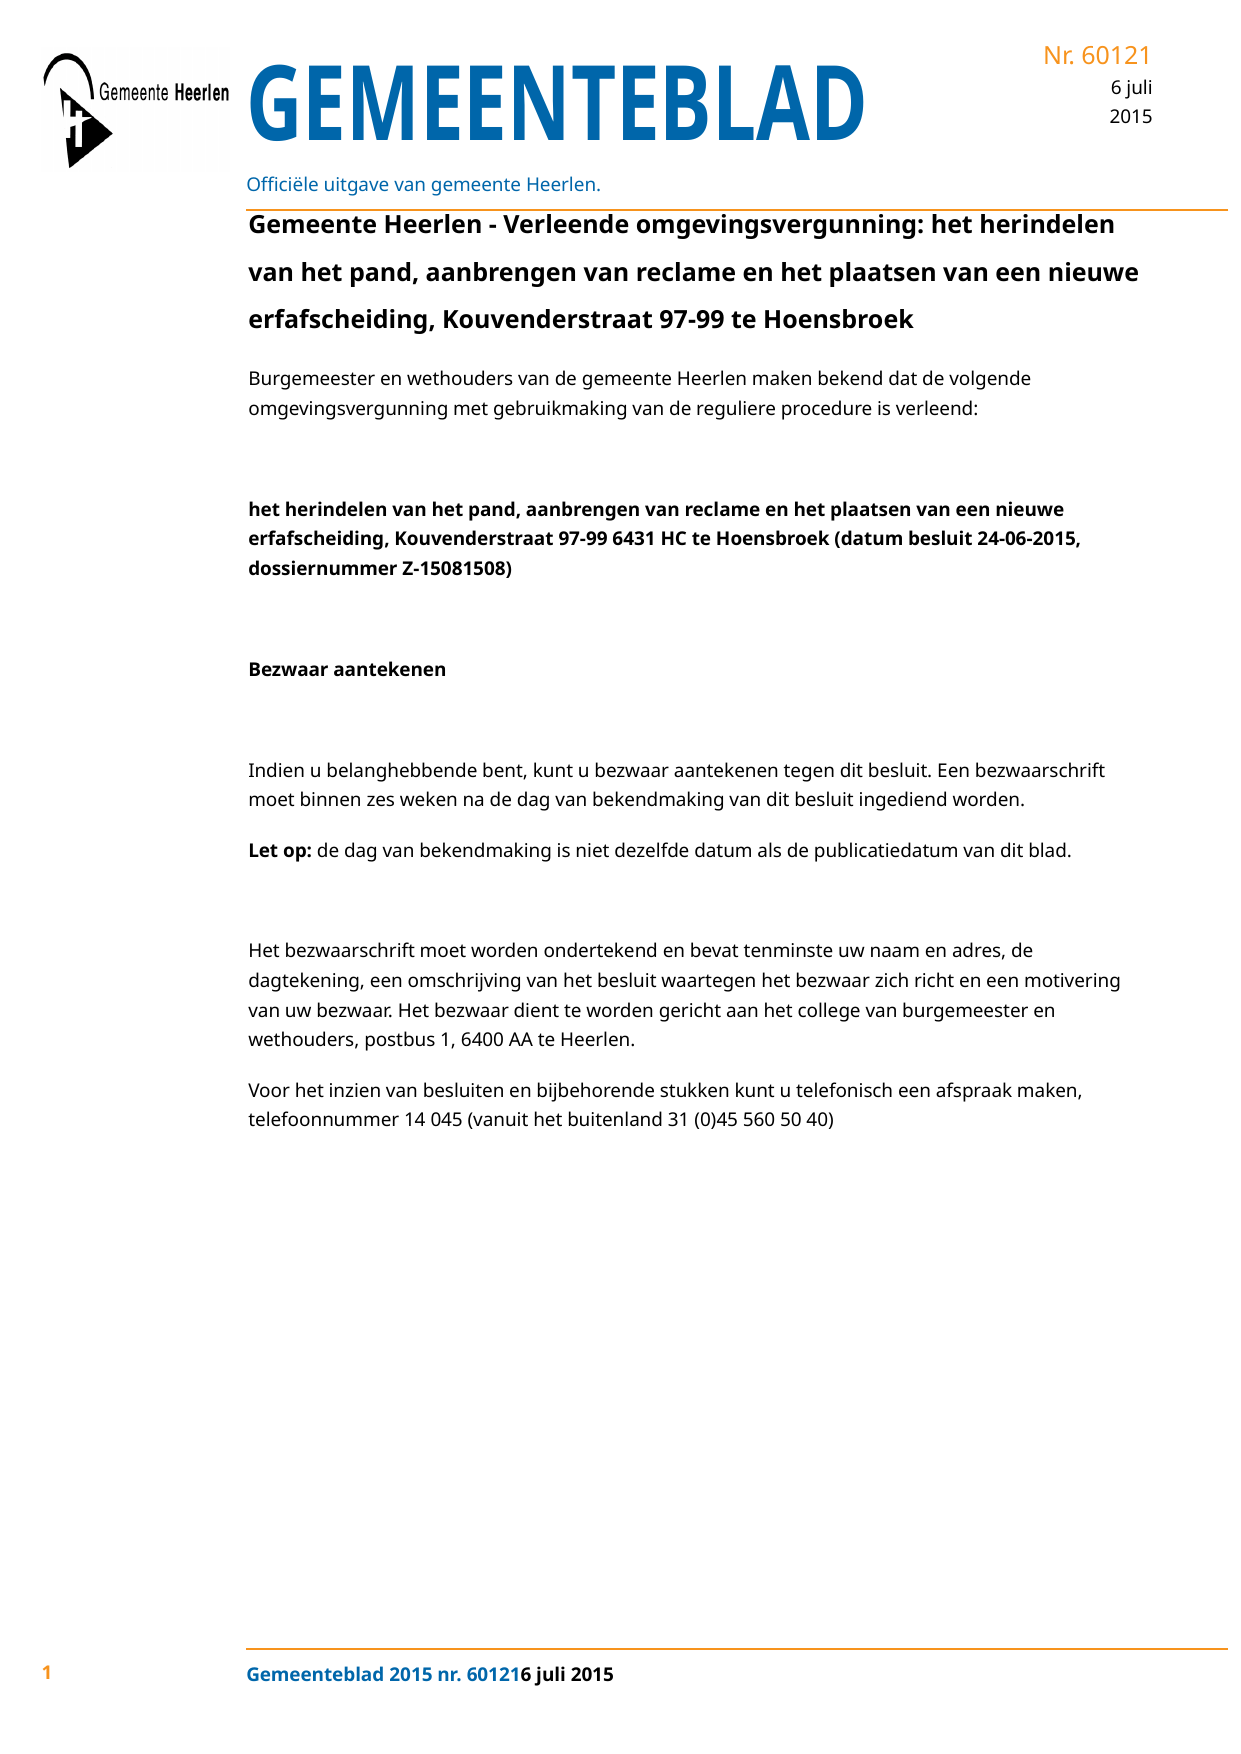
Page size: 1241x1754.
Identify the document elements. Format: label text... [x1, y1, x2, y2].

text Indien u belanghebbende bent, kunt u bezwaar aantekenen tegen dit besluit. Een bezwaarschrift moet binnen zes weken na de dag van bekendmaking van dit besluit ingediend worden. [248, 757, 1152, 812]
text Bezwaar aantekenen [248, 656, 1152, 682]
text Let op: de dag van bekendmaking is niet dezelfde datum als de publicatiedatum van dit blad. [248, 837, 1152, 862]
text Het bezwaarschrift moet worden ondertekend en bevat tenminste uw naam en adres, de dagtekening, een omschrijving van het besluit waartegen het bezwaar zich richt en een motivering van uw bezwaar. Het bezwaar dient te worden gericht aan het college van burgemeester en wethouders, postbus 1, 6400 AA te Heerlen. [248, 938, 1152, 1052]
text Voor het inzien van besluiten en bijbehorende stukken kunt u telefonisch een afspraak maken, telefoonnummer 14 045 (vanuit het buitenland 31 (0)45 560 50 40) [248, 1077, 1152, 1132]
text het herindelen van het pand, aanbrengen van reclame en het plaatsen van een nieuwe erfafscheiding, Kouvenderstraat 97-99 6431 HC te Hoensbroek (datum besluit 24-06-2015, dossiernummer Z-15081508) [248, 496, 1152, 581]
picture [41, 47, 231, 172]
text Gemeente Heerlen - Verleende omgevingsvergunning: het herindelen van het pand, aanbrengen van reclame en het plaatsen van een nieuwe erfafscheiding, Kouvenderstraat 97-99 te Hoensbroek [248, 211, 1152, 336]
text Burgemeester en wethouders van de gemeente Heerlen maken bekend dat de volgende omgevingsvergunning met gebruikmaking van de reguliere procedure is verleend: [248, 366, 1152, 421]
